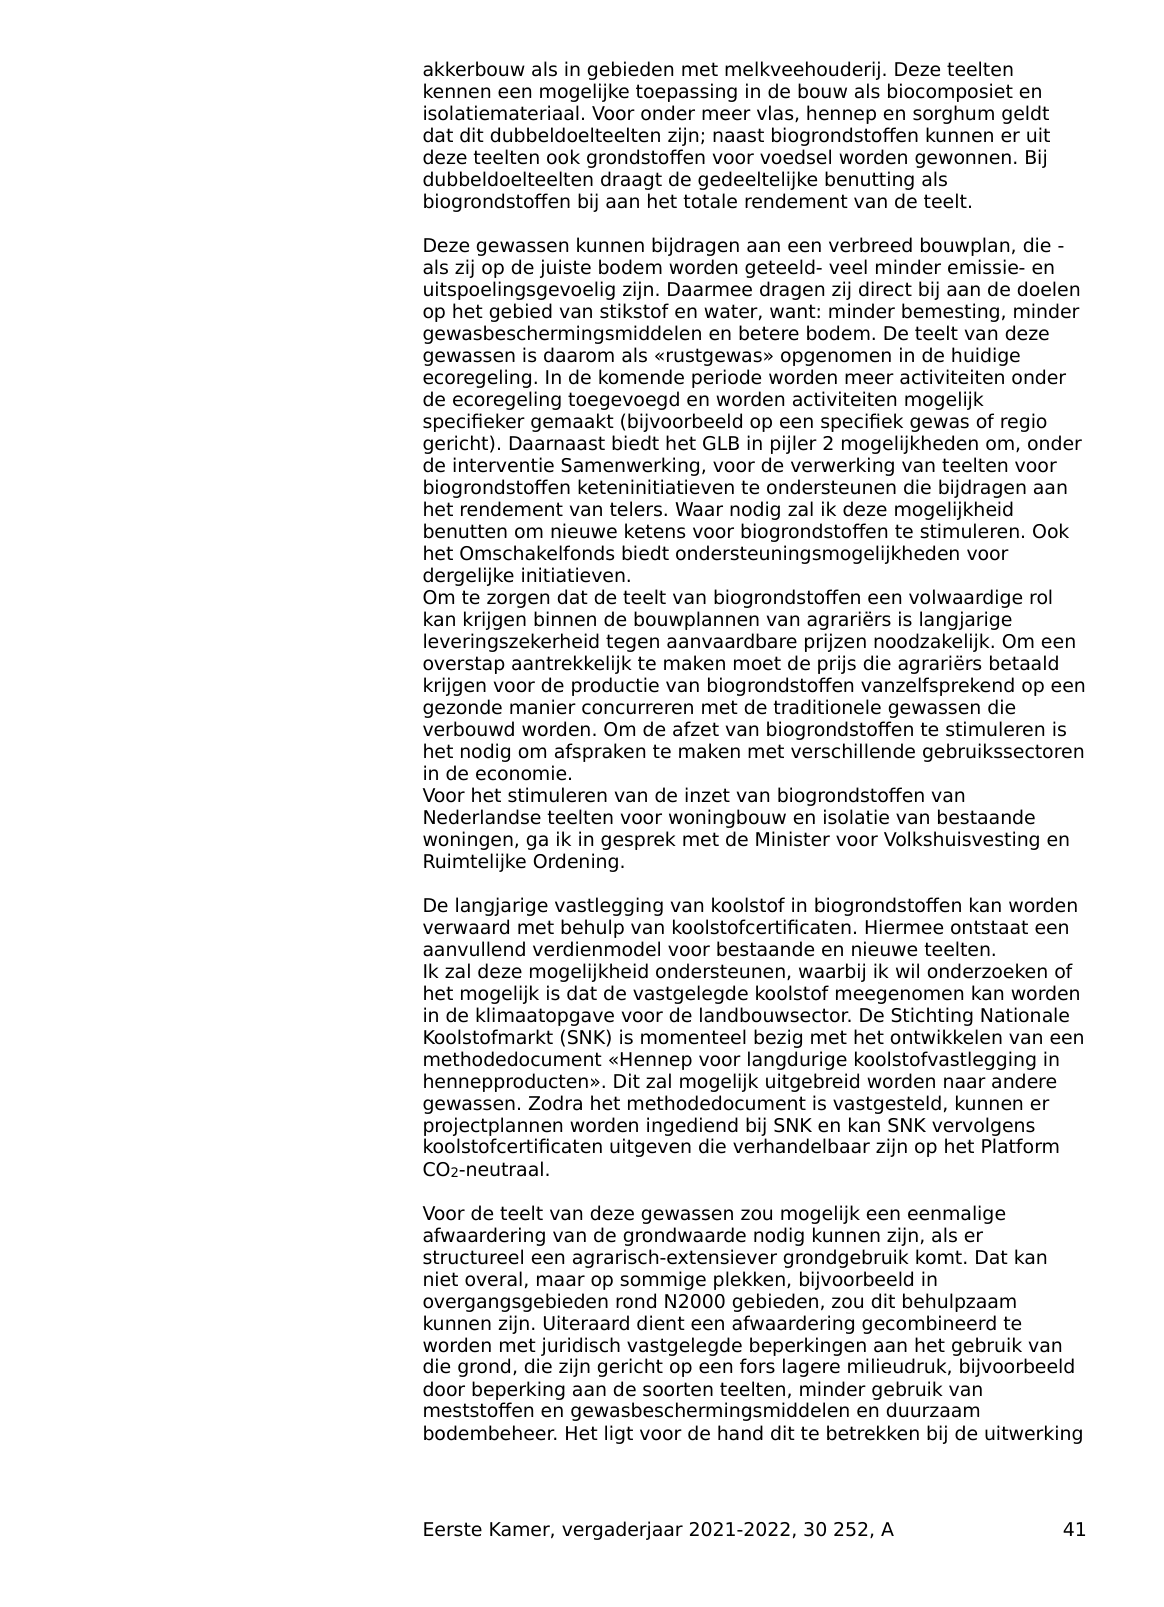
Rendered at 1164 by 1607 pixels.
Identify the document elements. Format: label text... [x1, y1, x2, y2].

text Voor de teelt van deze gewassen zou mogelijk een eenmalige afwaardering van de grondwaarde nodig kunnen zijn, als er structureel een agrarisch-extensiever grondgebruik komt. Dat kan niet overal, maar op sommige plekken, bijvoorbeeld in overgangsgebieden rond N2000 gebieden, zou dit behulpzaam kunnen zijn. Uiteraard dient een afwaardering gecombineerd te worden met juridisch vastgelegde beperkingen aan het gebruik van die grond, die zijn gericht op een fors lagere milieudruk, bijvoorbeeld door beperking aan de soorten teelten, minder gebruik van meststoffen en gewasbeschermingsmiddelen en duurzaam bodembeheer. Het ligt voor de hand dit te betrekken bij de uitwerking [422, 1203, 1087, 1444]
text Deze gewassen kunnen bijdragen aan een verbreed bouwplan, die -als zij op de juiste bodem worden geteeld- veel minder emissie- en uitspoelingsgevoelig zijn. Daarmee dragen zij direct bij aan de doelen op het gebied van stikstof en water, want: minder bemesting, minder gewasbeschermingsmiddelen en betere bodem. De teelt van deze gewassen is daarom als «rustgewas» opgenomen in de huidige ecoregeling. In de komende periode worden meer activiteiten onder de ecoregeling toegevoegd en worden activiteiten mogelijk specifieker gemaakt (bijvoorbeeld op een specifiek gewas of regio gericht). Daarnaast biedt het GLB in pijler 2 mogelijkheden om, onder de interventie Samenwerking, voor de verwerking van teelten voor biogrondstoffen keteninitiatieven te ondersteunen die bijdragen aan het rendement van telers. Waar nodig zal ik deze mogelijkheid benutten om nieuwe ketens voor biogrondstoffen te stimuleren. Ook het Omschakelfonds biedt ondersteuningsmogelijkheden voor dergelijke initiatieven. [422, 235, 1087, 587]
text akkerbouw als in gebieden met melkveehouderij. Deze teelten kennen een mogelijke toepassing in de bouw als biocomposiet en isolatiemateriaal. Voor onder meer vlas, hennep en sorghum geldt dat dit dubbeldoelteelten zijn; naast biogrondstoffen kunnen er uit deze teelten ook grondstoffen voor voedsel worden gewonnen. Bij dubbeldoelteelten draagt de gedeeltelijke benutting als biogrondstoffen bij aan het totale rendement van de teelt. [422, 59, 1087, 213]
text Ik zal deze mogelijkheid ondersteunen, waarbij ik wil onderzoeken of het mogelijk is dat de vastgelegde koolstof meegenomen kan worden in de klimaatopgave voor de landbouwsector. De Stichting Nationale Koolstofmarkt (SNK) is momenteel bezig met het ontwikkelen van een methodedocument «Hennep voor langdurige koolstofvastlegging in hennepproducten». Dit zal mogelijk uitgebreid worden naar andere gewassen. Zodra het methodedocument is vastgesteld, kunnen er projectplannen worden ingediend bij SNK en kan SNK vervolgens koolstofcertificaten uitgeven die verhandelbaar zijn op het Platform CO2-neutraal. [422, 961, 1087, 1180]
text Om te zorgen dat de teelt van biogrondstoffen een volwaardige rol kan krijgen binnen de bouwplannen van agrariërs is langjarige leveringszekerheid tegen aanvaardbare prijzen noodzakelijk. Om een overstap aantrekkelijk te maken moet de prijs die agrariërs betaald krijgen voor de productie van biogrondstoffen vanzelfsprekend op een gezonde manier concurreren met de traditionele gewassen die verbouwd worden. Om de afzet van biogrondstoffen te stimuleren is het nodig om afspraken te maken met verschillende gebruikssectoren in de economie. [422, 587, 1087, 784]
text De langjarige vastlegging van koolstof in biogrondstoffen kan worden verwaard met behulp van koolstofcertificaten. Hiermee ontstaat een aanvullend verdienmodel voor bestaande en nieuwe teelten. [422, 895, 1087, 961]
text Voor het stimuleren van de inzet van biogrondstoffen van Nederlandse teelten voor woningbouw en isolatie van bestaande woningen, ga ik in gesprek met de Minister voor Volkshuisvesting en Ruimtelijke Ordening. [422, 784, 1087, 872]
